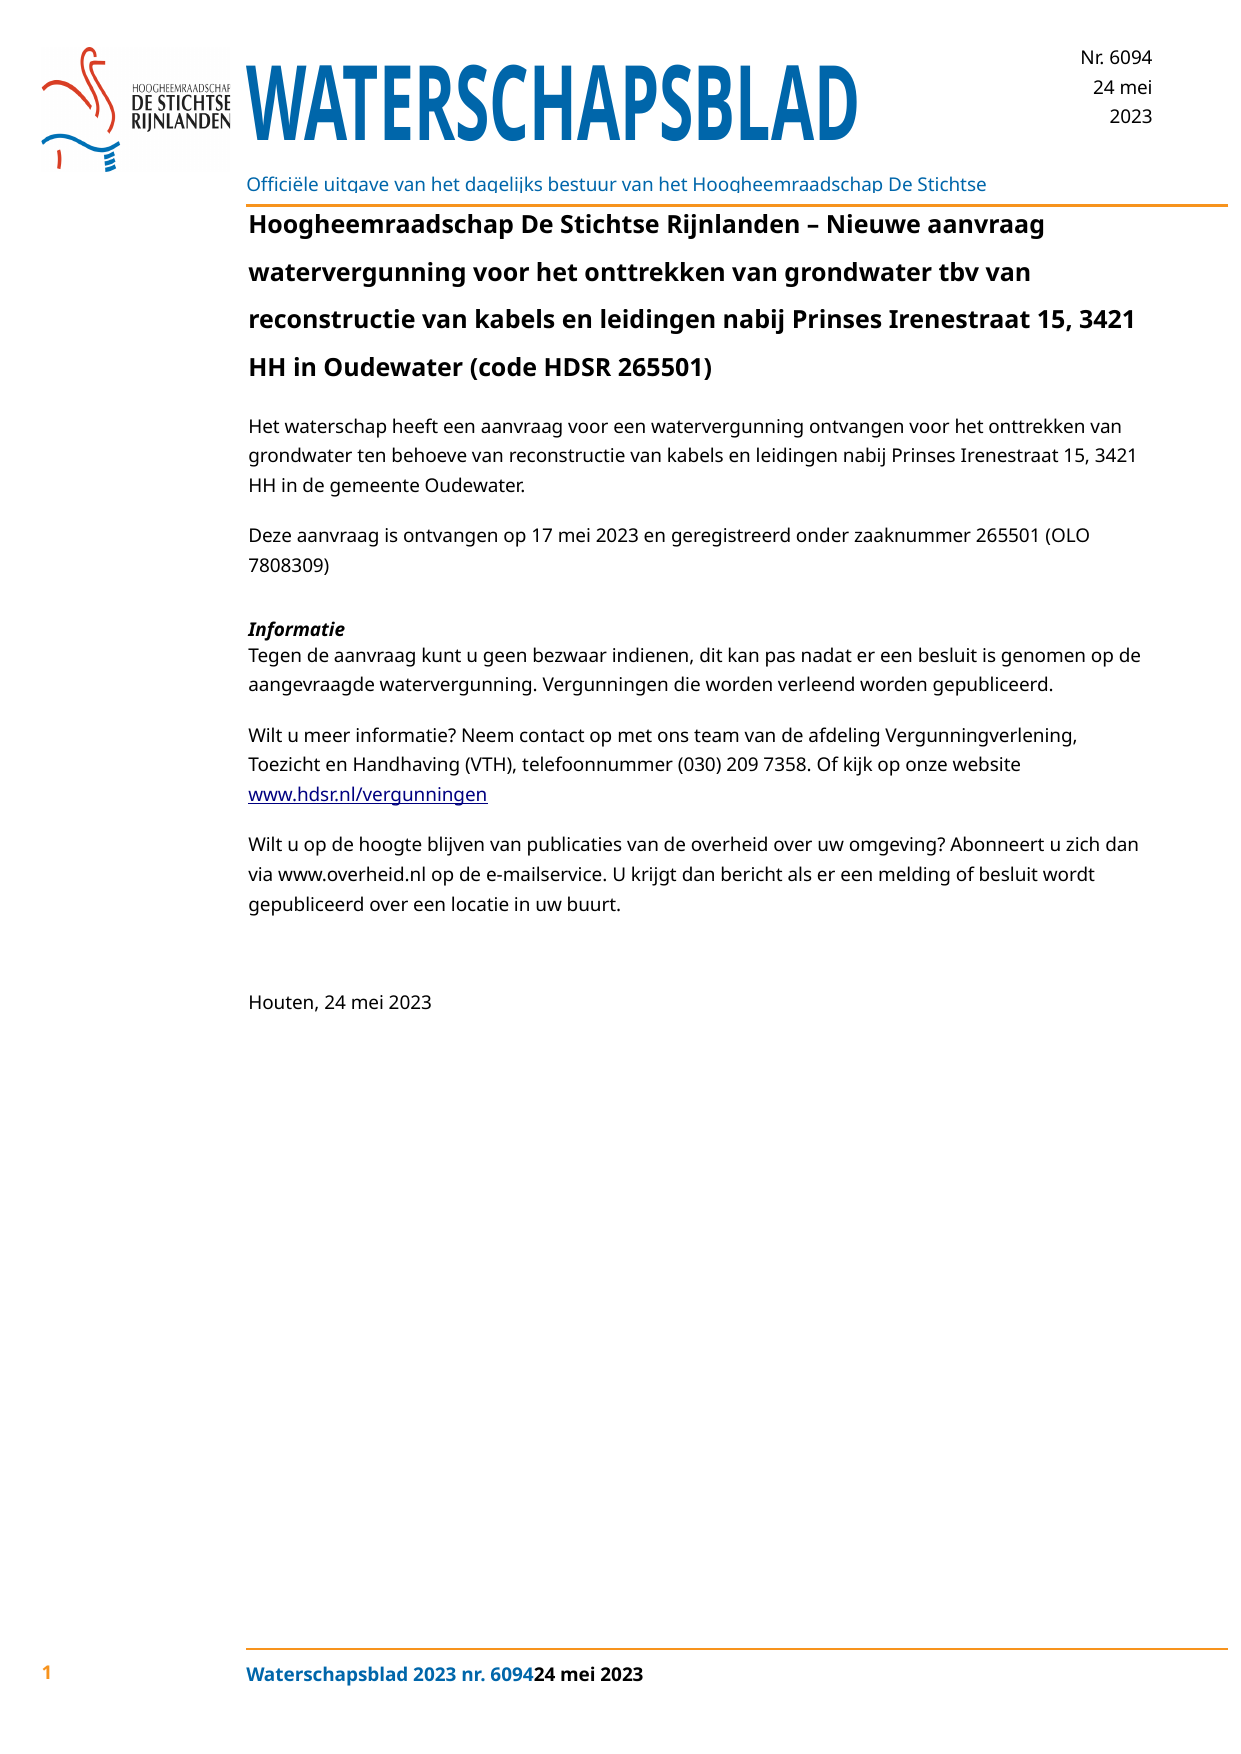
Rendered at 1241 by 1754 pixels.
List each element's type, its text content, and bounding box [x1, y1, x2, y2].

text Deze aanvraag is ontvangen op 17 mei 2023 en geregistreerd onder zaaknummer 265501 (OLO 7808309) [248, 523, 1152, 578]
text Het waterschap heeft een aanvraag voor een watervergunning ontvangen voor het onttrekken van grondwater ten behoeve van reconstructie van kabels en leidingen nabij Prinses Irenestraat 15, 3421 HH in de gemeente Oudewater. [248, 413, 1152, 498]
picture [41, 47, 231, 172]
text Wilt u meer informatie? Neem contact op met ons team van de afdeling Vergunningverlening, Toezicht en Handhaving (VTH), telefoonnummer (030) 209 7358. Of kijk op onze website www.hdsr.nl/vergunningen [248, 722, 1152, 807]
text Houten, 24 mei 2023 [248, 989, 1152, 1015]
text Tegen de aanvraag kunt u geen bezwaar indienen, dit kan pas nadat er een besluit is genomen op de aangevraagde watervergunning. Vergunningen die worden verleend worden gepubliceerd. [248, 642, 1152, 697]
text Hoogheemraadschap De Stichtse Rijnlanden – Nieuwe aanvraag watervergunning voor het onttrekken van grondwater tbv van reconstructie van kabels en leidingen nabij Prinses Irenestraat 15, 3421 HH in Oudewater (code HDSR 265501) [248, 207, 1152, 384]
text Wilt u op de hoogte blijven van publicaties van de overheid over uw omgeving? Abonneert u zich dan via www.overheid.nl op de e-mailservice. U krijgt dan bericht als er een melding of besluit wordt gepubliceerd over een locatie in uw buurt. [248, 832, 1152, 916]
text Informatie [248, 616, 1152, 642]
